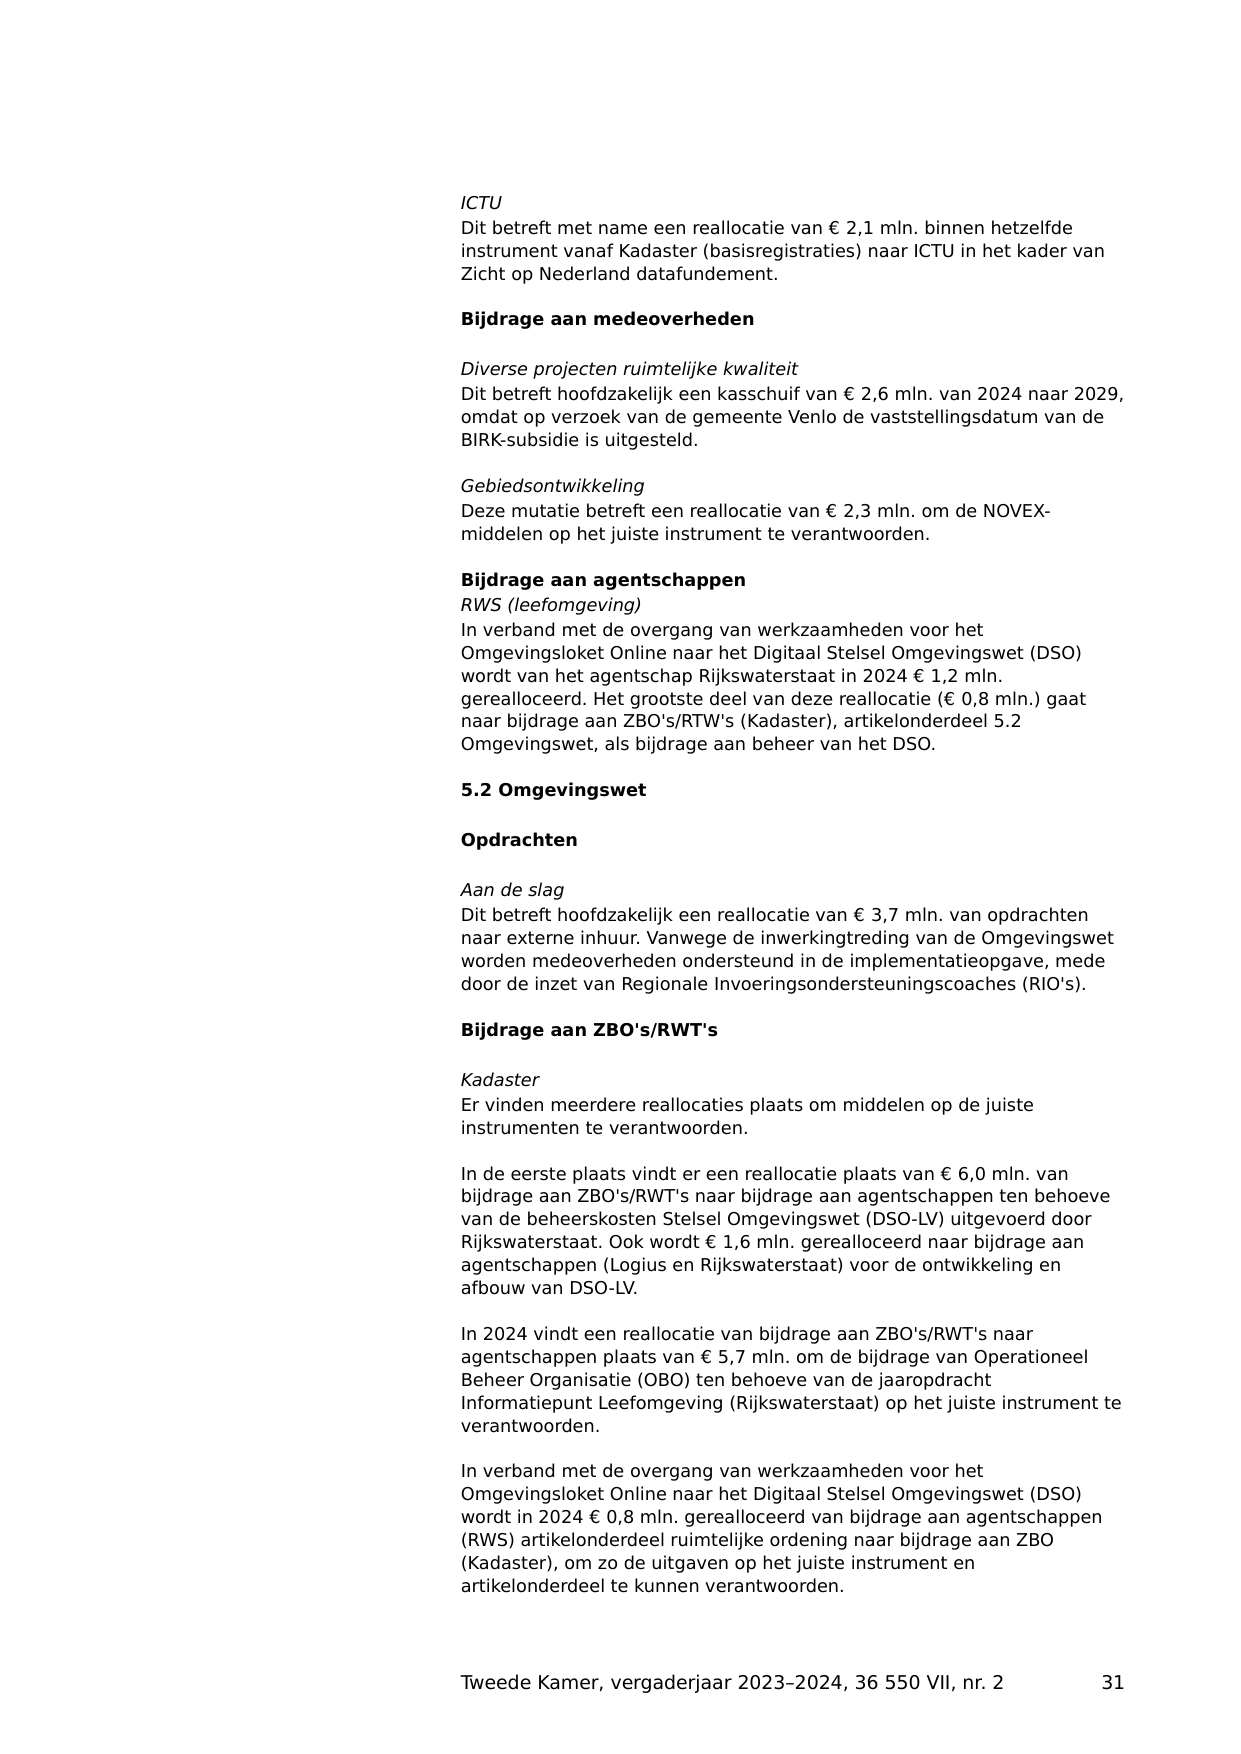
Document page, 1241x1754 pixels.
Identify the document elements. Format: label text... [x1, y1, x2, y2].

text Er vinden meerdere reallocaties plaats om middelen op de juiste instrumenten te verantwoorden. [461, 1093, 1125, 1139]
text RWS (leefomgeving) [461, 593, 1125, 616]
text Gebiedsontwikkeling [461, 474, 1125, 497]
text Bijdrage aan ZBO's/RWT's [461, 1018, 1125, 1041]
text Opdrachten [461, 828, 1125, 851]
text Diverse projecten ruimtelijke kwaliteit [461, 357, 1125, 380]
text In verband met de overgang van werkzaamheden voor het Omgevingsloket Online naar het Digitaal Stelsel Omgevingswet (DSO) wordt van het agentschap Rijkswaterstaat in 2024 € 1,2 mln. gerealloceerd. Het grootste deel van deze reallocatie (€ 0,8 mln.) gaat naar bijdrage aan ZBO's/RTW's (Kadaster), artikelonderdeel 5.2 Omgevingswet, als bijdrage aan beheer van het DSO. [461, 618, 1125, 755]
text Dit betreft hoofdzakelijk een kasschuif van € 2,6 mln. van 2024 naar 2029, omdat op verzoek van de gemeente Venlo de vaststellingsdatum van de BIRK-subsidie is uitgesteld. [461, 382, 1125, 451]
text In verband met de overgang van werkzaamheden voor het Omgevingsloket Online naar het Digitaal Stelsel Omgevingswet (DSO) wordt in 2024 € 0,8 mln. gerealloceerd van bijdrage aan agentschappen (RWS) artikelonderdeel ruimtelijke ordening naar bijdrage aan ZBO (Kadaster), om zo de uitgaven op het juiste instrument en artikelonderdeel te kunnen verantwoorden. [461, 1459, 1125, 1597]
text Dit betreft met name een reallocatie van € 2,1 mln. binnen hetzelfde instrument vanaf Kadaster (basisregistraties) naar ICTU in het kader van Zicht op Nederland datafundement. [461, 216, 1125, 284]
text 5.2 Omgevingswet [461, 778, 1125, 801]
text In de eerste plaats vindt er een reallocatie plaats van € 6,0 mln. van bijdrage aan ZBO's/RWT's naar bijdrage aan agentschappen ten behoeve van de beheerskosten Stelsel Omgevingswet (DSO-LV) uitgevoerd door Rijkswaterstaat. Ook wordt € 1,6 mln. gerealloceerd naar bijdrage aan agentschappen (Logius en Rijkswaterstaat) voor de ontwikkeling en afbouw van DSO-LV. [461, 1162, 1125, 1299]
text Dit betreft hoofdzakelijk een reallocatie van € 3,7 mln. van opdrachten naar externe inhuur. Vanwege de inwerkingtreding van de Omgevingswet worden medeoverheden ondersteund in de implementatieopgave, mede door de inzet van Regionale Invoeringsondersteuningscoaches (RIO's). [461, 903, 1125, 995]
text In 2024 vindt een reallocatie van bijdrage aan ZBO's/RWT's naar agentschappen plaats van € 5,7 mln. om de bijdrage van Operationeel Beheer Organisatie (OBO) ten behoeve van de jaaropdracht Informatiepunt Leefomgeving (Rijkswaterstaat) op het juiste instrument te verantwoorden. [461, 1322, 1125, 1437]
text Bijdrage aan agentschappen [461, 568, 1125, 591]
text ICTU [461, 191, 1125, 214]
text Kadaster [461, 1068, 1125, 1091]
text Bijdrage aan medeoverheden [461, 307, 1125, 330]
text Aan de slag [461, 878, 1125, 901]
text Deze mutatie betreft een reallocatie van € 2,3 mln. om de NOVEX-middelen op het juiste instrument te verantwoorden. [461, 499, 1125, 545]
